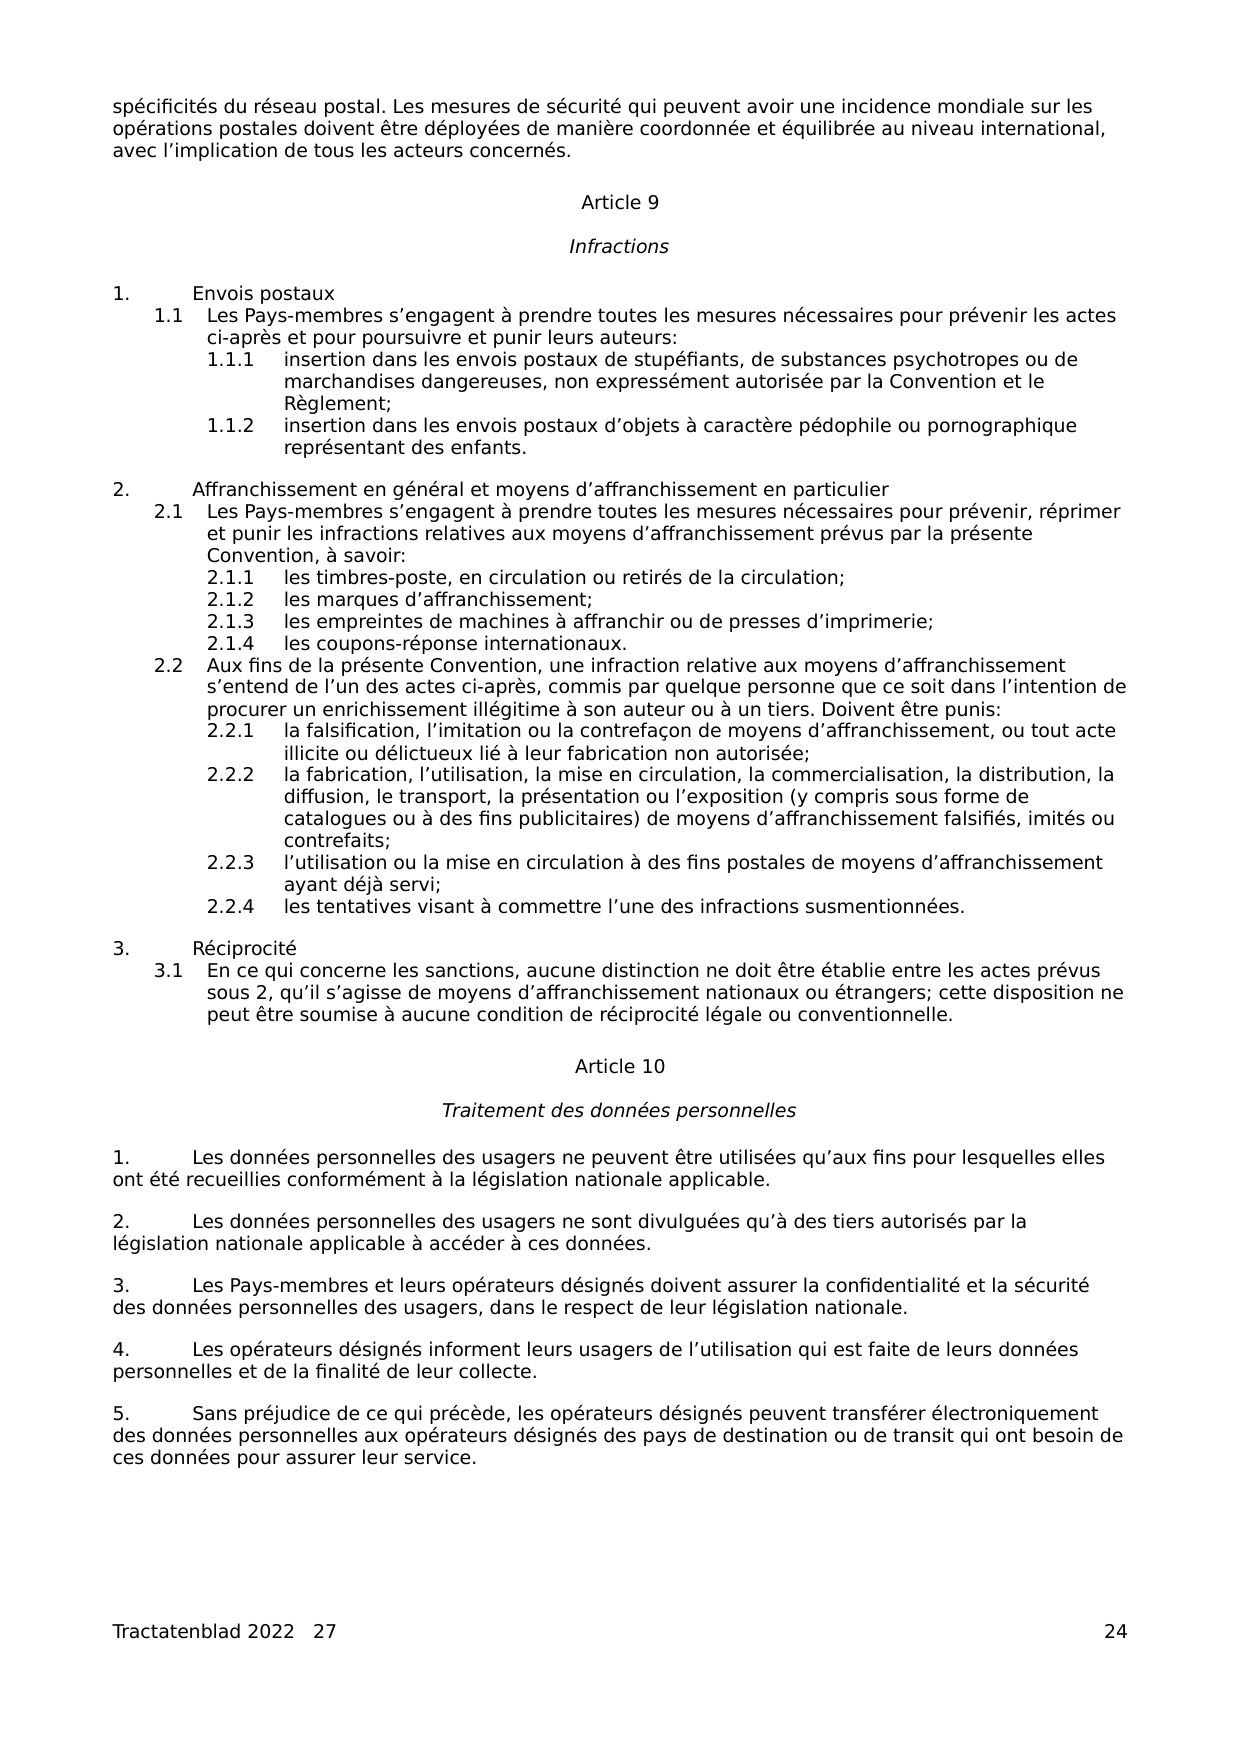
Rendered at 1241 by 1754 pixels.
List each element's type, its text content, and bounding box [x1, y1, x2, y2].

text 3. Les Pays-membres et leurs opérateurs désignés doivent assurer la confidentialité et la sécurité des données personnelles des usagers, dans le respect de leur législation nationale. [112, 1275, 1128, 1319]
text 2.2.3 l’utilisation ou la mise en circulation à des fins postales de moyens d’affranchissement ayant déjà servi; [207, 852, 1128, 896]
text 3.1 En ce qui concerne les sanctions, aucune distinction ne doit être établie entre les actes prévus sous 2, qu’il s’agisse de moyens d’affranchissement nationaux ou étrangers; cette disposition ne peut être soumise à aucune condition de réciprocité légale ou conventionnelle. [153, 960, 1128, 1026]
text 2.1.2 les marques d’affranchissement; [207, 588, 1128, 611]
text 1.1 Les Pays-membres s’engagent à prendre toutes les mesures nécessaires pour prévenir les actes ci-après et pour poursuivre et punir leurs auteurs: [153, 305, 1128, 349]
text 1. Envois postaux [112, 283, 1128, 305]
text 2. Les données personnelles des usagers ne sont divulguées qu’à des tiers autorisés par la législation nationale applicable à accéder à ces données. [112, 1211, 1128, 1255]
subtitle Article 10 Traitement des données personnelles [112, 1056, 1128, 1122]
subtitle Article 9 Infractions [112, 192, 1128, 258]
text 2.1.3 les empreintes de machines à affranchir ou de presses d’imprimerie; [207, 611, 1128, 632]
text 2.2.1 la falsification, l’imitation ou la contrefaçon de moyens d’affranchissement, ou tout acte illicite ou délictueux lié à leur fabrication non autorisée; [207, 720, 1128, 764]
text 2.1.1 les timbres-poste, en circulation ou retirés de la circulation; [207, 567, 1128, 588]
text 3. Réciprocité [112, 938, 1128, 960]
text 4. Les opérateurs désignés informent leurs usagers de l’utilisation qui est faite de leurs données personnelles et de la finalité de leur collecte. [112, 1339, 1128, 1383]
text 1. Les données personnelles des usagers ne peuvent être utilisées qu’aux fins pour lesquelles elles ont été recueillies conformément à la législation nationale applicable. [112, 1147, 1128, 1191]
text 2.2 Aux fins de la présente Convention, une infraction relative aux moyens d’affranchissement s’entend de l’un des actes ci-après, commis par quelque personne que ce soit dans l’intention de procurer un enrichissement illégitime à son auteur ou à un tiers. Doivent être punis: [153, 654, 1128, 720]
text 2.2.2 la fabrication, l’utilisation, la mise en circulation, la commercialisation, la distribution, la diffusion, le transport, la présentation ou l’exposition (y compris sous forme de catalogues ou à des fins publicitaires) de moyens d’affranchissement falsifiés, imités ou contrefaits; [207, 764, 1128, 852]
text 5. Sans préjudice de ce qui précède, les opérateurs désignés peuvent transférer électroniquement des données personnelles aux opérateurs désignés des pays de destination ou de transit qui ont besoin de ces données pour assurer leur service. [112, 1403, 1128, 1469]
text 2.1 Les Pays-membres s’engagent à prendre toutes les mesures nécessaires pour prévenir, réprimer et punir les infractions relatives aux moyens d’affranchissement prévus par la présente Convention, à savoir: [153, 501, 1128, 567]
text 1.1.2 insertion dans les envois postaux d’objets à caractère pédophile ou pornographique représentant des enfants. [207, 415, 1128, 459]
text 2. Affranchissement en général et moyens d’affranchissement en particulier [112, 479, 1128, 501]
text spécificités du réseau postal. Les mesures de sécurité qui peuvent avoir une incidence mondiale sur les opérations postales doivent être déployées de manière coordonnée et équilibrée au niveau international, avec l’implication de tous les acteurs concernés. [112, 96, 1128, 162]
text 2.1.4 les coupons-réponse internationaux. [207, 632, 1128, 654]
text 1.1.1 insertion dans les envois postaux de stupéfiants, de substances psychotropes ou de marchandises dangereuses, non expressément autorisée par la Convention et le Règlement; [207, 349, 1128, 415]
text 2.2.4 les tentatives visant à commettre l’une des infractions susmentionnées. [207, 896, 1128, 918]
